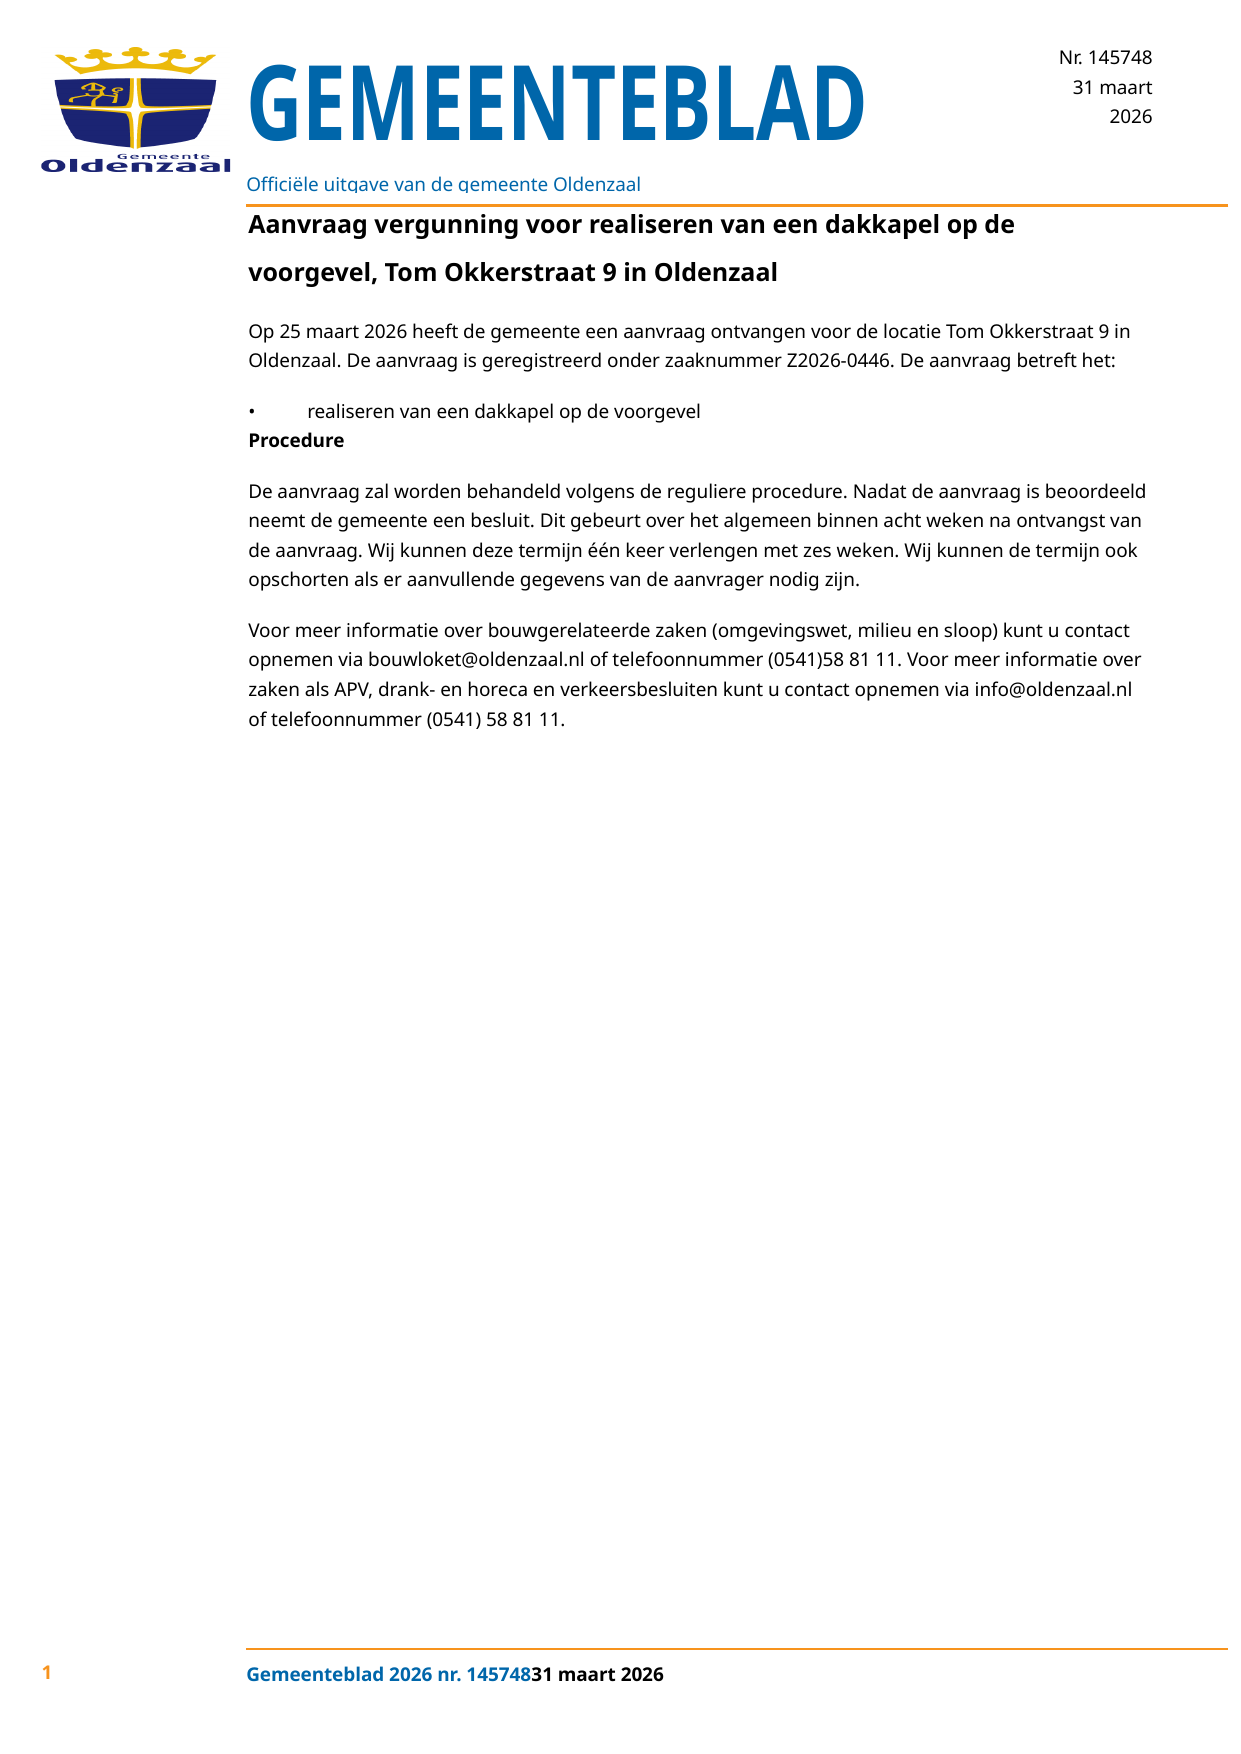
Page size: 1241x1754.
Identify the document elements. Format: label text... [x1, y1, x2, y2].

text Procedure [248, 427, 1152, 453]
text Op 25 maart 2026 heeft de gemeente een aanvraag ontvangen voor de locatie Tom Okkerstraat 9 in Oldenzaal. De aanvraag is geregistreerd onder zaaknummer Z2026-0446. De aanvraag betreft het: [248, 318, 1152, 373]
picture [41, 47, 231, 172]
text Voor meer informatie over bouwgerelateerde zaken (omgevingswet, milieu en sloop) kunt u contact opnemen via bouwloket@oldenzaal.nl of telefoonnummer (0541)58 81 11. Voor meer informatie over zaken als APV, drank- en horeca en verkeersbesluiten kunt u contact opnemen via info@oldenzaal.nl of telefoonnummer (0541) 58 81 11. [248, 617, 1152, 732]
list realiseren van een dakkapel op de voorgevel [248, 398, 1152, 424]
text Aanvraag vergunning voor realiseren van een dakkapel op de voorgevel, Tom Okkerstraat 9 in Oldenzaal [248, 207, 1152, 288]
text De aanvraag zal worden behandeld volgens de reguliere procedure. Nadat de aanvraag is beoordeeld neemt de gemeente een besluit. Dit gebeurt over het algemeen binnen acht weken na ontvangst van de aanvraag. Wij kunnen deze termijn één keer verlengen met zes weken. Wij kunnen de termijn ook opschorten als er aanvullende gegevens van de aanvrager nodig zijn. [248, 478, 1152, 592]
